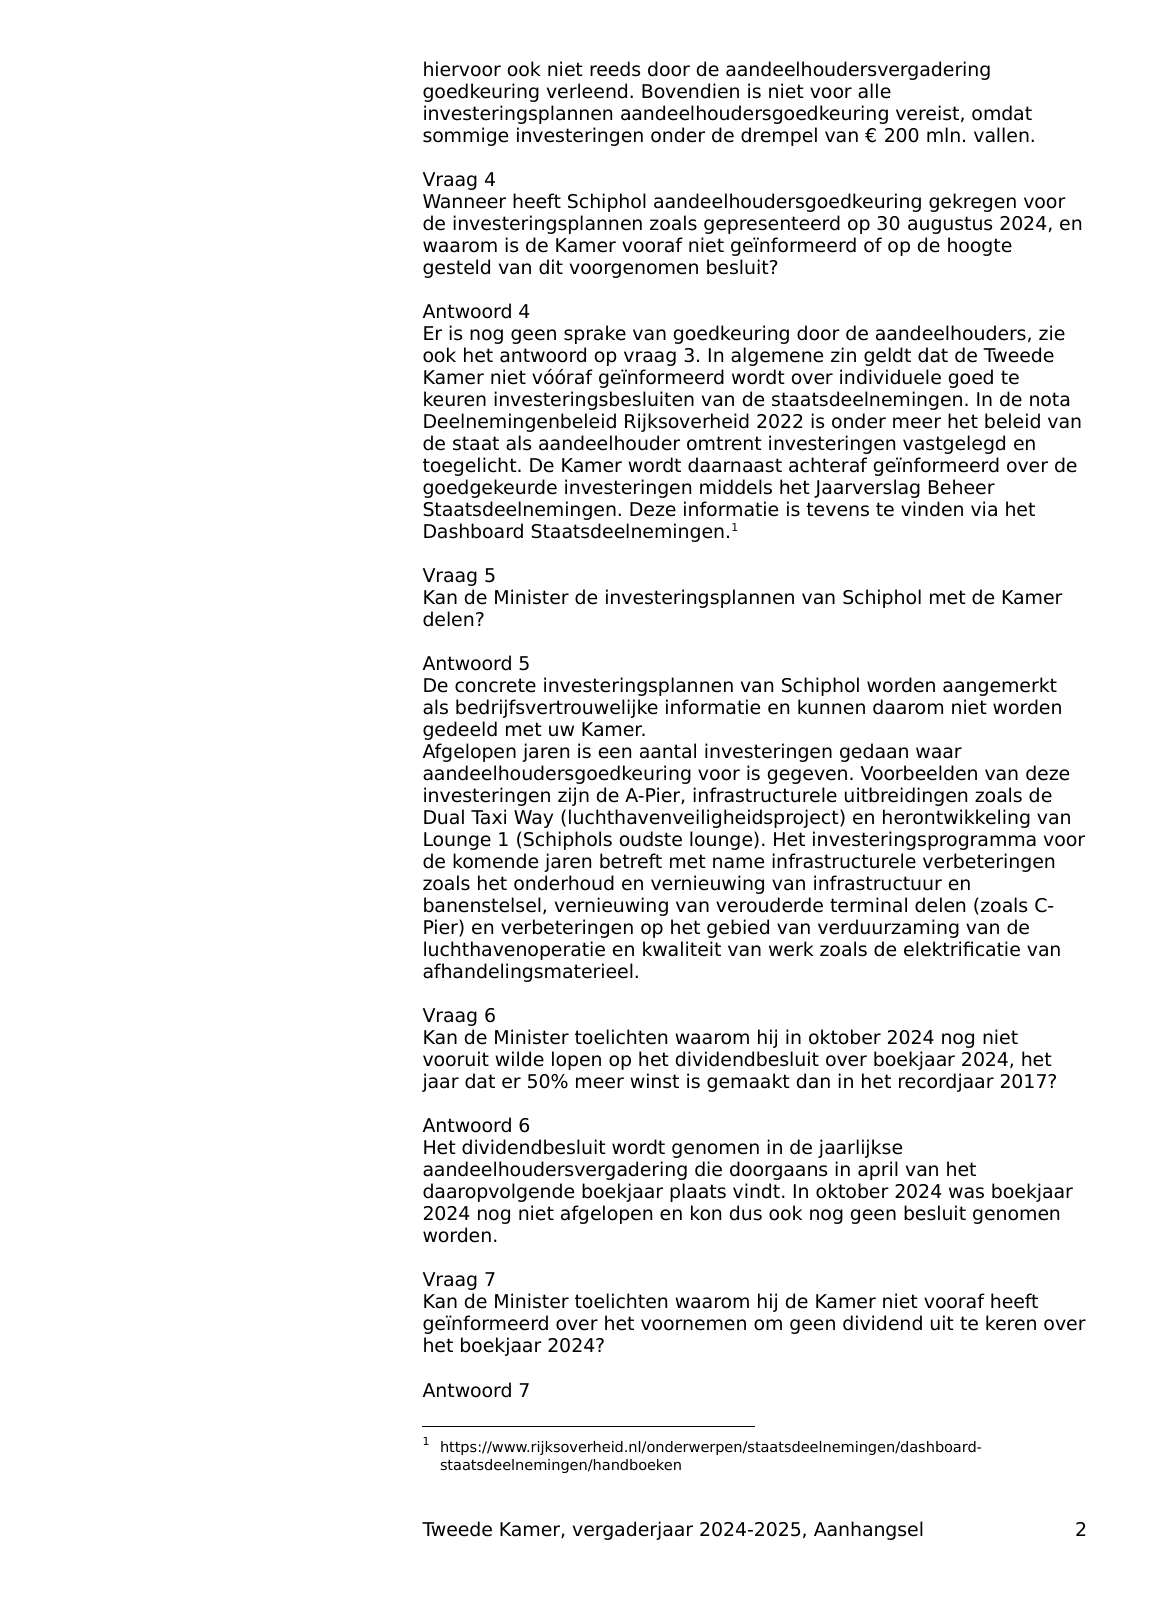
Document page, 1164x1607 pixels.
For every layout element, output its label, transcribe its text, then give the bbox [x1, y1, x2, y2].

text Antwoord 6 [422, 1115, 1087, 1137]
text Kan de Minister toelichten waarom hij in oktober 2024 nog niet vooruit wilde lopen op het dividendbesluit over boekjaar 2024, het jaar dat er 50% meer winst is gemaakt dan in het recordjaar 2017? [422, 1027, 1087, 1093]
text De concrete investeringsplannen van Schiphol worden aangemerkt als bedrijfsvertrouwelijke informatie en kunnen daarom niet worden gedeeld met uw Kamer. [422, 675, 1087, 741]
text Vraag 4 [422, 169, 1087, 191]
text Vraag 6 [422, 1005, 1087, 1027]
text Antwoord 4 [422, 301, 1087, 323]
text Wanneer heeft Schiphol aandeelhoudersgoedkeuring gekregen voor de investeringsplannen zoals gepresenteerd op 30 augustus 2024, en waarom is de Kamer vooraf niet geïnformeerd of op de hoogte gesteld van dit voorgenomen besluit? [422, 191, 1087, 279]
text Antwoord 5 [422, 653, 1087, 675]
text Kan de Minister de investeringsplannen van Schiphol met de Kamer delen? [422, 587, 1087, 631]
text hiervoor ook niet reeds door de aandeelhoudersvergadering goedkeuring verleend. Bovendien is niet voor alle investeringsplannen aandeelhoudersgoedkeuring vereist, omdat sommige investeringen onder de drempel van € 200 mln. vallen. [422, 59, 1087, 147]
text Vraag 7 [422, 1269, 1087, 1291]
text Kan de Minister toelichten waarom hij de Kamer niet vooraf heeft geïnformeerd over het voornemen om geen dividend uit te keren over het boekjaar 2024? [422, 1291, 1087, 1357]
text https://www.rijksoverheid.nl/onderwerpen/staatsdeelnemingen/dashboard-staatsdeelnemingen/handboeken [422, 1435, 1087, 1474]
text Het dividendbesluit wordt genomen in de jaarlijkse aandeelhoudersvergadering die doorgaans in april van het daaropvolgende boekjaar plaats vindt. In oktober 2024 was boekjaar 2024 nog niet afgelopen en kon dus ook nog geen besluit genomen worden. [422, 1137, 1087, 1247]
text Er is nog geen sprake van goedkeuring door de aandeelhouders, zie ook het antwoord op vraag 3. In algemene zin geldt dat de Tweede Kamer niet vóóraf geïnformeerd wordt over individuele goed te keuren investeringsbesluiten van de staatsdeelnemingen. In de nota Deelnemingenbeleid Rijksoverheid 2022 is onder meer het beleid van de staat als aandeelhouder omtrent investeringen vastgelegd en toegelicht. De Kamer wordt daarnaast achteraf geïnformeerd over de goedgekeurde investeringen middels het Jaarverslag Beheer Staatsdeelnemingen. Deze informatie is tevens te vinden via het Dashboard Staatsdeelnemingen. [422, 323, 1087, 543]
text Vraag 5 [422, 565, 1087, 587]
text Antwoord 7 [422, 1379, 1087, 1401]
text Afgelopen jaren is een aantal investeringen gedaan waar aandeelhoudersgoedkeuring voor is gegeven. Voorbeelden van deze investeringen zijn de A-Pier, infrastructurele uitbreidingen zoals de Dual Taxi Way (luchthavenveiligheidsproject) en herontwikkeling van Lounge 1 (Schiphols oudste lounge). Het investeringsprogramma voor de komende jaren betreft met name infrastructurele verbeteringen zoals het onderhoud en vernieuwing van infrastructuur en banenstelsel, vernieuwing van verouderde terminal delen (zoals C-Pier) en verbeteringen op het gebied van verduurzaming van de luchthavenoperatie en kwaliteit van werk zoals de elektrificatie van afhandelingsmaterieel. [422, 741, 1087, 983]
